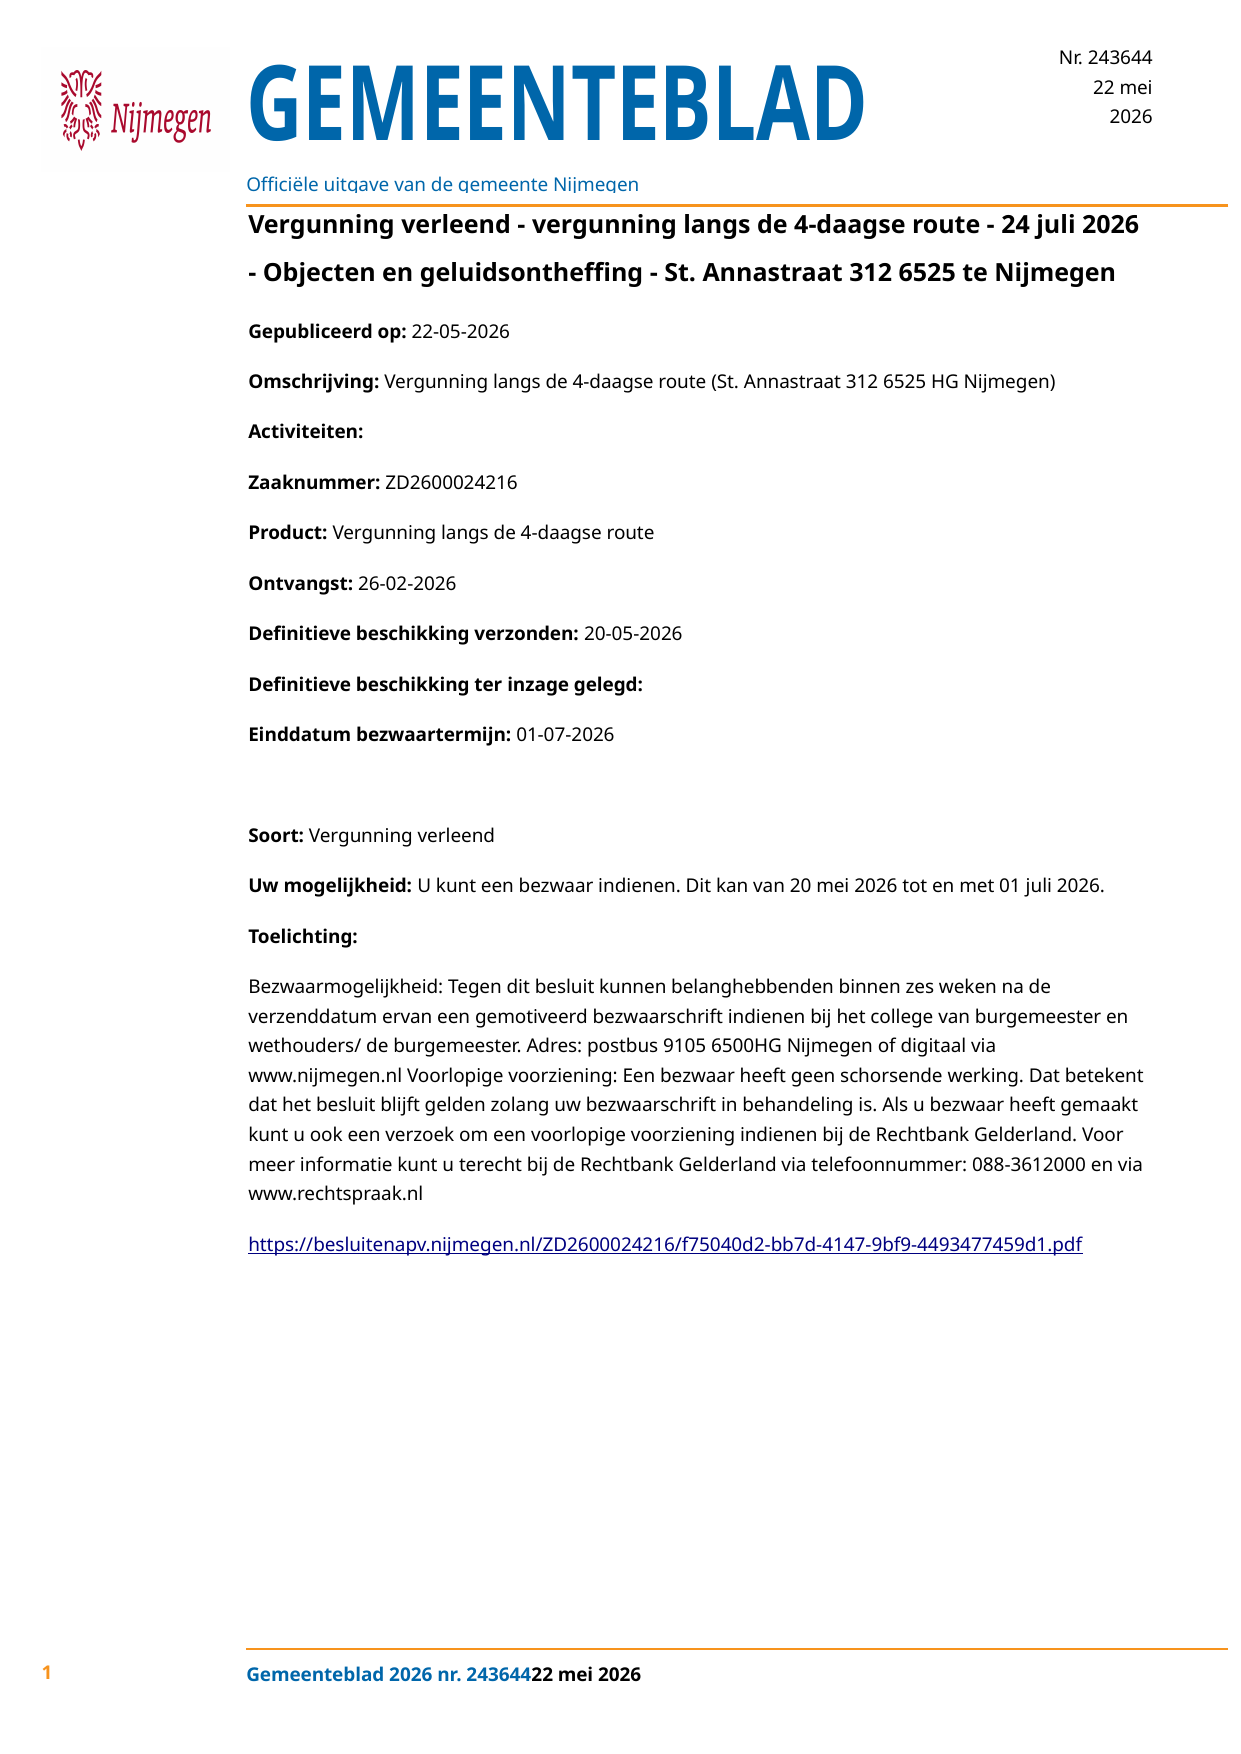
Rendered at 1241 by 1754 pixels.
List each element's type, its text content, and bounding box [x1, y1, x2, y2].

picture [41, 47, 231, 172]
text Zaaknummer: ZD2600024216 [248, 469, 1152, 495]
text Toelichting: [248, 923, 1152, 949]
text Definitieve beschikking verzonden: 20-05-2026 [248, 620, 1152, 646]
text Activiteiten: [248, 419, 1152, 444]
text https://besluitenapv.nijmegen.nl/ZD2600024216/f75040d2-bb7d-4147-9bf9-4493477459d1.pdf [248, 1231, 1152, 1257]
text Gepubliceerd op: 22-05-2026 [248, 318, 1152, 344]
text Uw mogelijkheid: U kunt een bezwaar indienen. Dit kan van 20 mei 2026 tot en met 01 juli 2026. [248, 872, 1152, 898]
text Bezwaarmogelijkheid: Tegen dit besluit kunnen belanghebbenden binnen zes weken na de verzenddatum ervan een gemotiveerd bezwaarschrift indienen bij het college van burgemeester en wethouders/ de burgemeester. Adres: postbus 9105 6500HG Nijmegen of digitaal via www.nijmegen.nl Voorlopige voorziening: Een bezwaar heeft geen schorsende werking. Dat betekent dat het besluit blijft gelden zolang uw bezwaarschrift in behandeling is. Als u bezwaar heeft gemaakt kunt u ook een verzoek om een voorlopige voorziening indienen bij de Rechtbank Gelderland. Voor meer informatie kunt u terecht bij de Rechtbank Gelderland via telefoonnummer: 088-3612000 en via www.rechtspraak.nl [248, 973, 1152, 1206]
text Ontvangst: 26-02-2026 [248, 570, 1152, 596]
text Vergunning verleend - vergunning langs de 4-daagse route - 24 juli 2026 - Objecten en geluidsontheffing - St. Annastraat 312 6525 te Nijmegen [248, 207, 1152, 288]
text Definitieve beschikking ter inzage gelegd: [248, 671, 1152, 697]
text Product: Vergunning langs de 4-daagse route [248, 519, 1152, 545]
text Soort: Vergunning verleend [248, 822, 1152, 848]
text Einddatum bezwaartermijn: 01-07-2026 [248, 721, 1152, 747]
text Omschrijving: Vergunning langs de 4-daagse route (St. Annastraat 312 6525 HG Nijmegen) [248, 368, 1152, 394]
